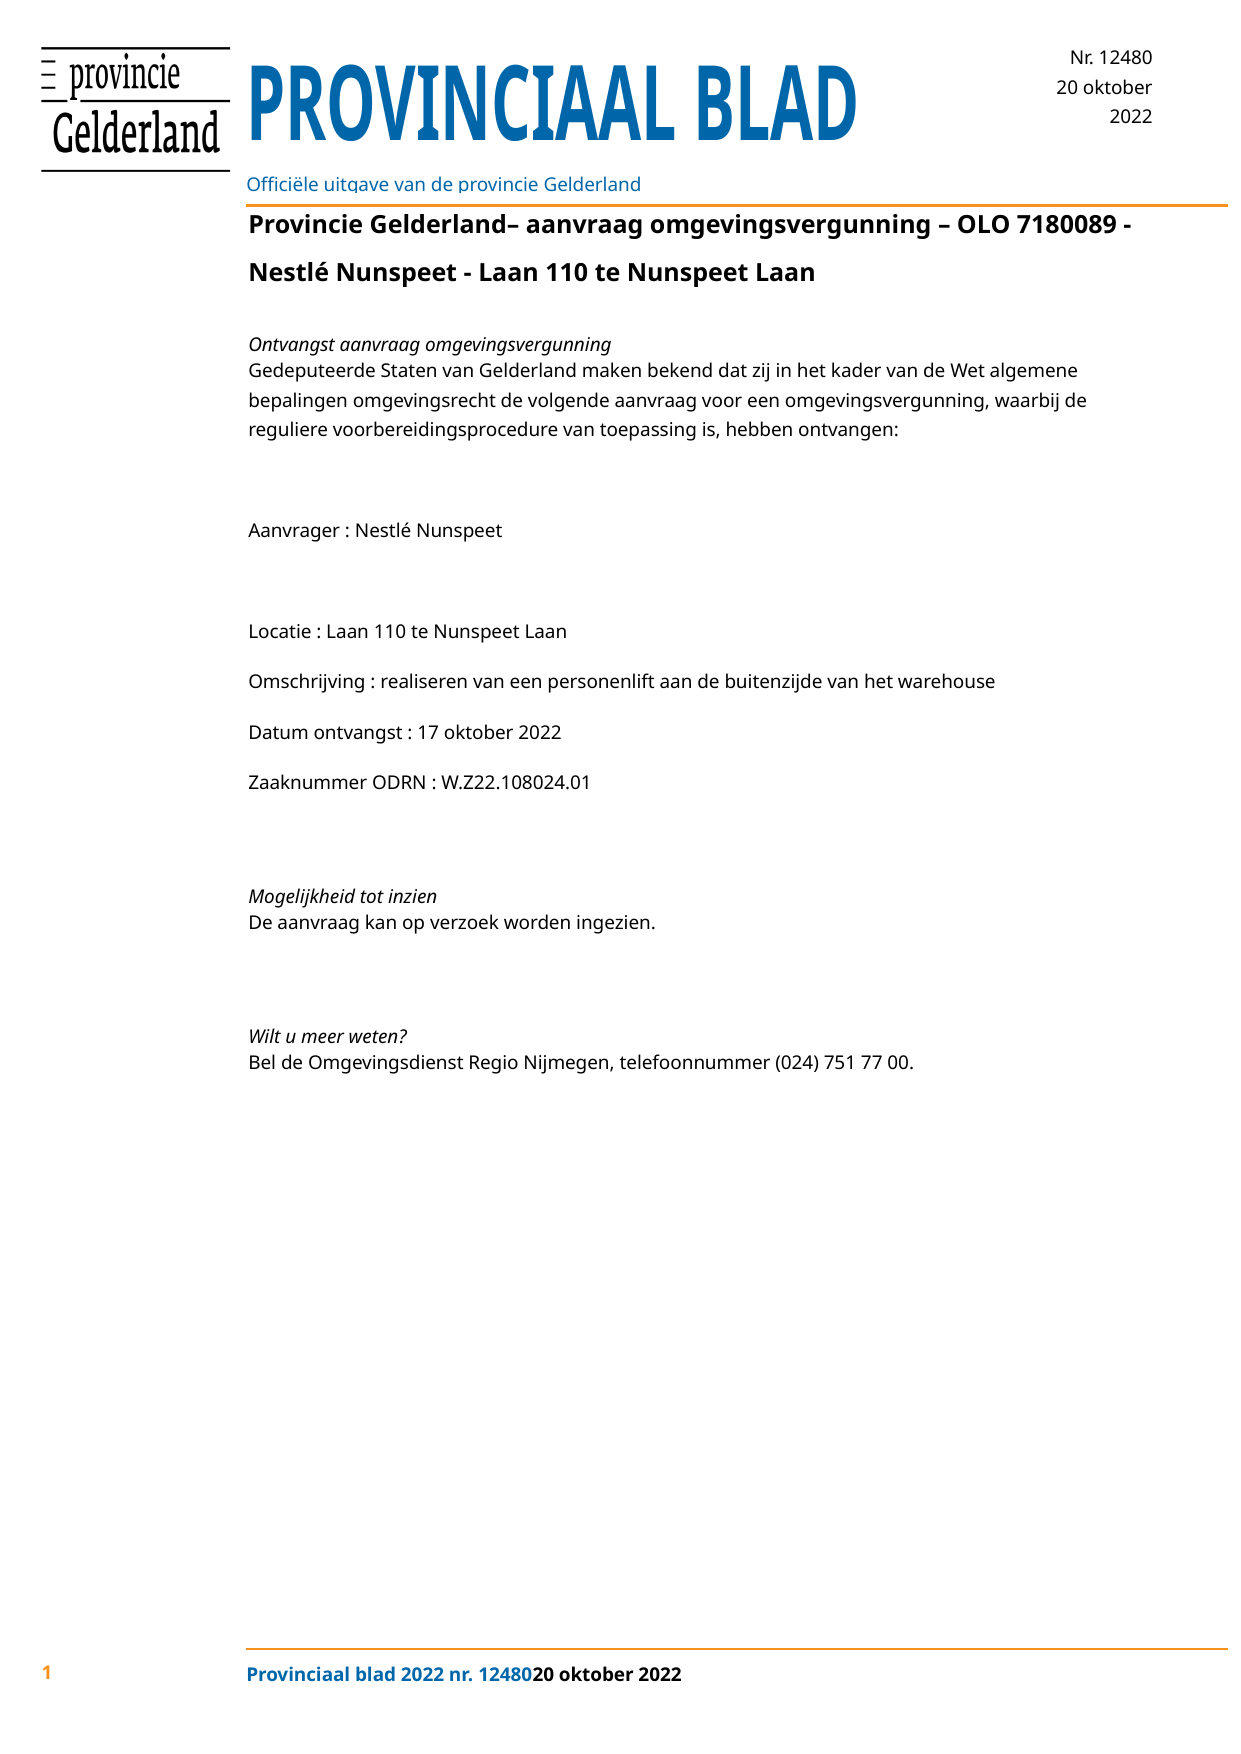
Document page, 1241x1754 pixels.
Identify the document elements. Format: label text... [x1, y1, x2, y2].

text Aanvrager : Nestlé Nunspeet [248, 517, 1152, 543]
text Wilt u meer weten? [248, 1024, 1152, 1049]
text Omschrijving : realiseren van een personenlift aan de buitenzijde van het warehouse [248, 668, 1152, 694]
text Bel de Omgevingsdienst Regio Nijmegen, telefoonnummer (024) 751 77 00. [248, 1049, 1152, 1075]
text De aanvraag kan op verzoek worden ingezien. [248, 909, 1152, 935]
text Mogelijkheid tot inzien [248, 884, 1152, 909]
text Gedeputeerde Staten van Gelderland maken bekend dat zij in het kader van de Wet algemene bepalingen omgevingsrecht de volgende aanvraag voor een omgevingsvergunning, waarbij de reguliere voorbereidingsprocedure van toepassing is, hebben ontvangen: [248, 357, 1152, 442]
text Zaaknummer ODRN : W.Z22.108024.01 [248, 769, 1152, 795]
text Locatie : Laan 110 te Nunspeet Laan [248, 618, 1152, 644]
text Ontvangst aanvraag omgevingsvergunning [248, 331, 1152, 357]
text Provincie Gelderland– aanvraag omgevingsvergunning – OLO 7180089 - Nestlé Nunspeet - Laan 110 te Nunspeet Laan [248, 207, 1152, 288]
text Datum ontvangst : 17 oktober 2022 [248, 719, 1152, 744]
picture [41, 47, 231, 172]
